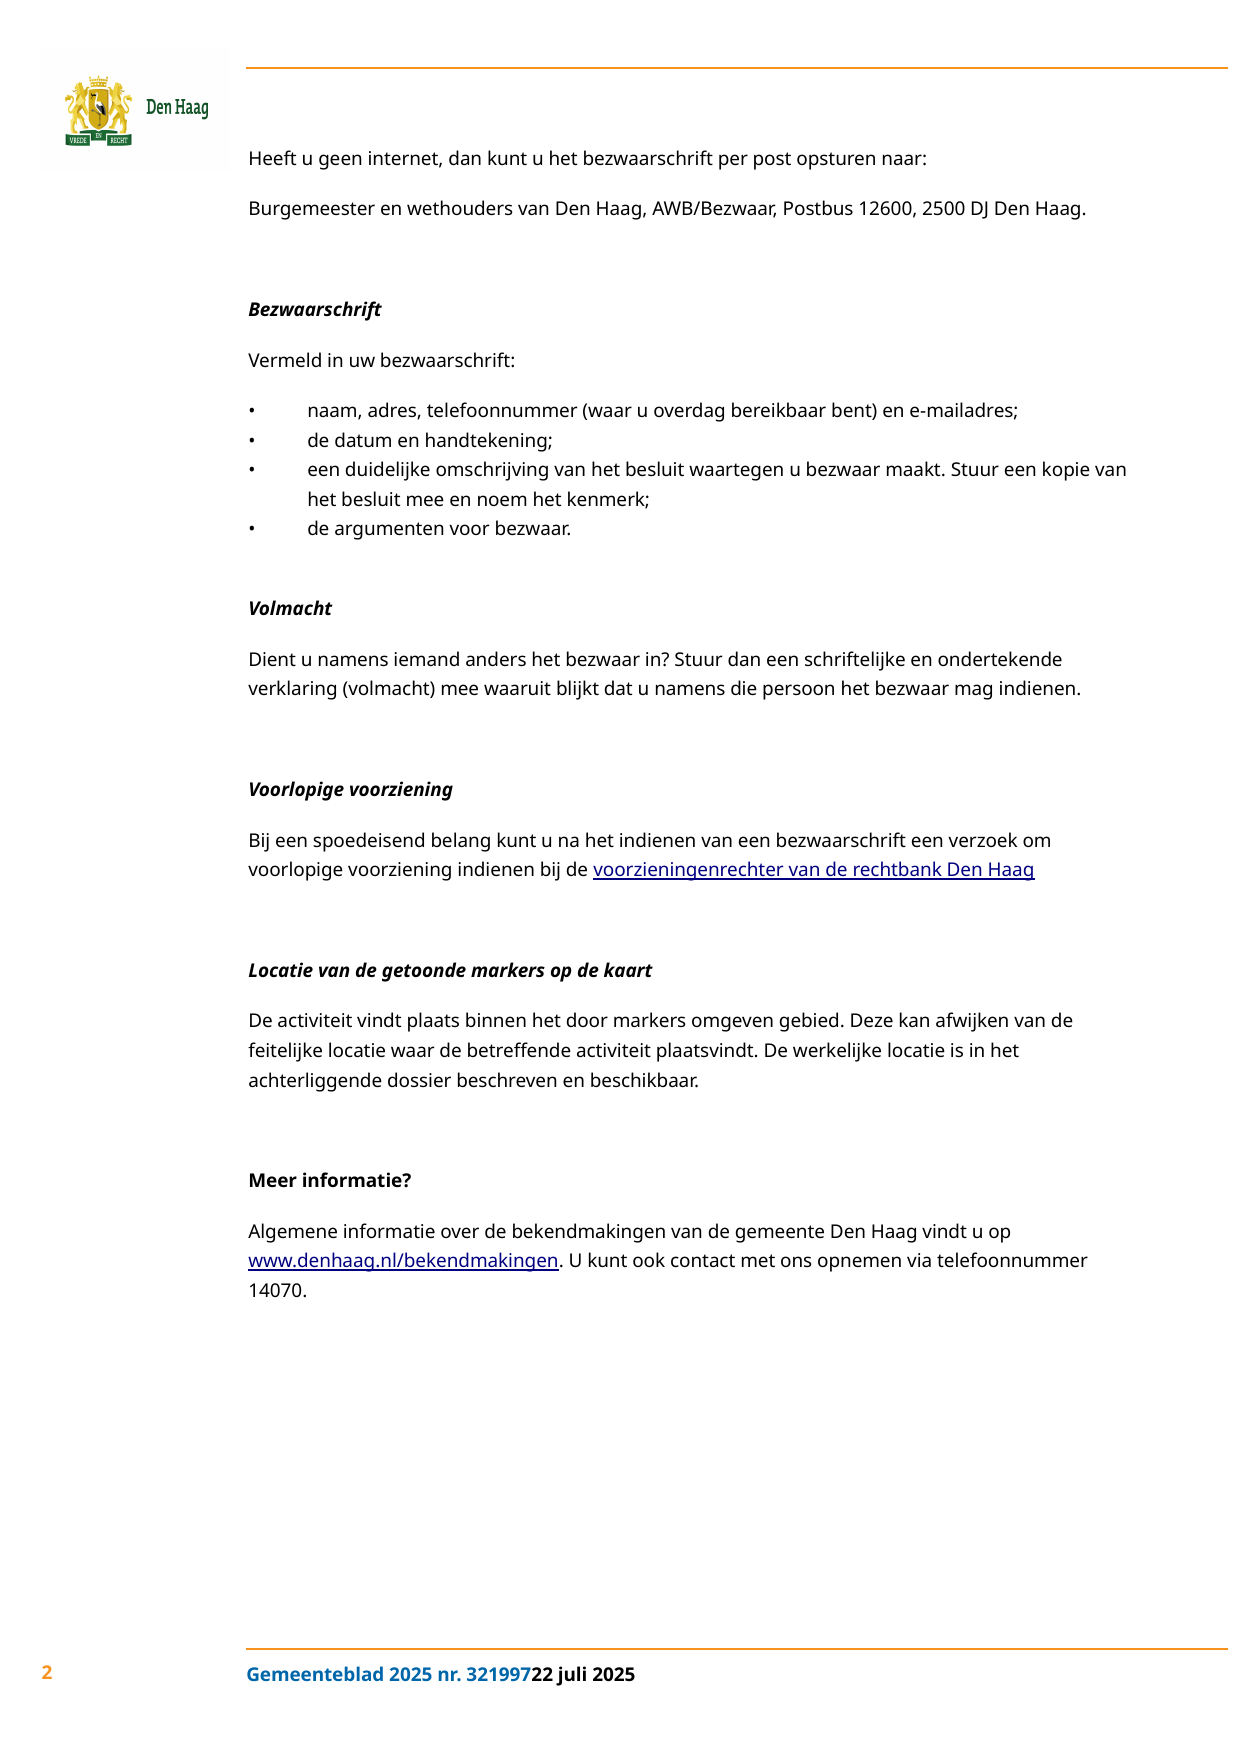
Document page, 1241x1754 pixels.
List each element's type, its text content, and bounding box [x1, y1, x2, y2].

text Volmacht [248, 596, 1152, 621]
picture [41, 47, 231, 172]
text Bij een spoedeisend belang kunt u na het indienen van een bezwaarschrift een verzoek om voorlopige voorziening indienen bij de voorzieningenrechter van de rechtbank Den Haag [248, 827, 1152, 882]
text Vermeld in uw bezwaarschrift: [248, 347, 1152, 373]
text Algemene informatie over de bekendmakingen van de gemeente Den Haag vindt u op www.denhaag.nl/bekendmakingen. U kunt ook contact met ons opnemen via telefoonnummer 14070. [248, 1218, 1152, 1303]
text Meer informatie? [248, 1168, 1152, 1193]
text De activiteit vindt plaats binnen het door markers omgeven gebied. Deze kan afwijken van de feitelijke locatie waar de betreffende activiteit plaatsvindt. De werkelijke locatie is in het achterliggende dossier beschreven en beschikbaar. [248, 1008, 1152, 1093]
list de datum en handtekening; [248, 427, 1152, 453]
text Locatie van de getoonde markers op de kaart [248, 957, 1152, 983]
text Heeft u geen internet, dan kunt u het bezwaarschrift per post opsturen naar: [248, 145, 1152, 171]
text Burgemeester en wethouders van Den Haag, AWB/Bezwaar, Postbus 12600, 2500 DJ Den Haag. [248, 196, 1152, 221]
list de argumenten voor bezwaar. [248, 516, 1152, 541]
text Bezwaarschrift [248, 296, 1152, 322]
text Dient u namens iemand anders het bezwaar in? Stuur dan een schriftelijke en ondertekende verklaring (volmacht) mee waaruit blijkt dat u namens die persoon het bezwaar mag indienen. [248, 646, 1152, 701]
list naam, adres, telefoonnummer (waar u overdag bereikbaar bent) en e-mailadres; [248, 397, 1152, 423]
text Voorlopige voorziening [248, 776, 1152, 802]
list een duidelijke omschrijving van het besluit waartegen u bezwaar maakt. Stuur een kopie van het besluit mee en noem het kenmerk; [248, 456, 1152, 512]
